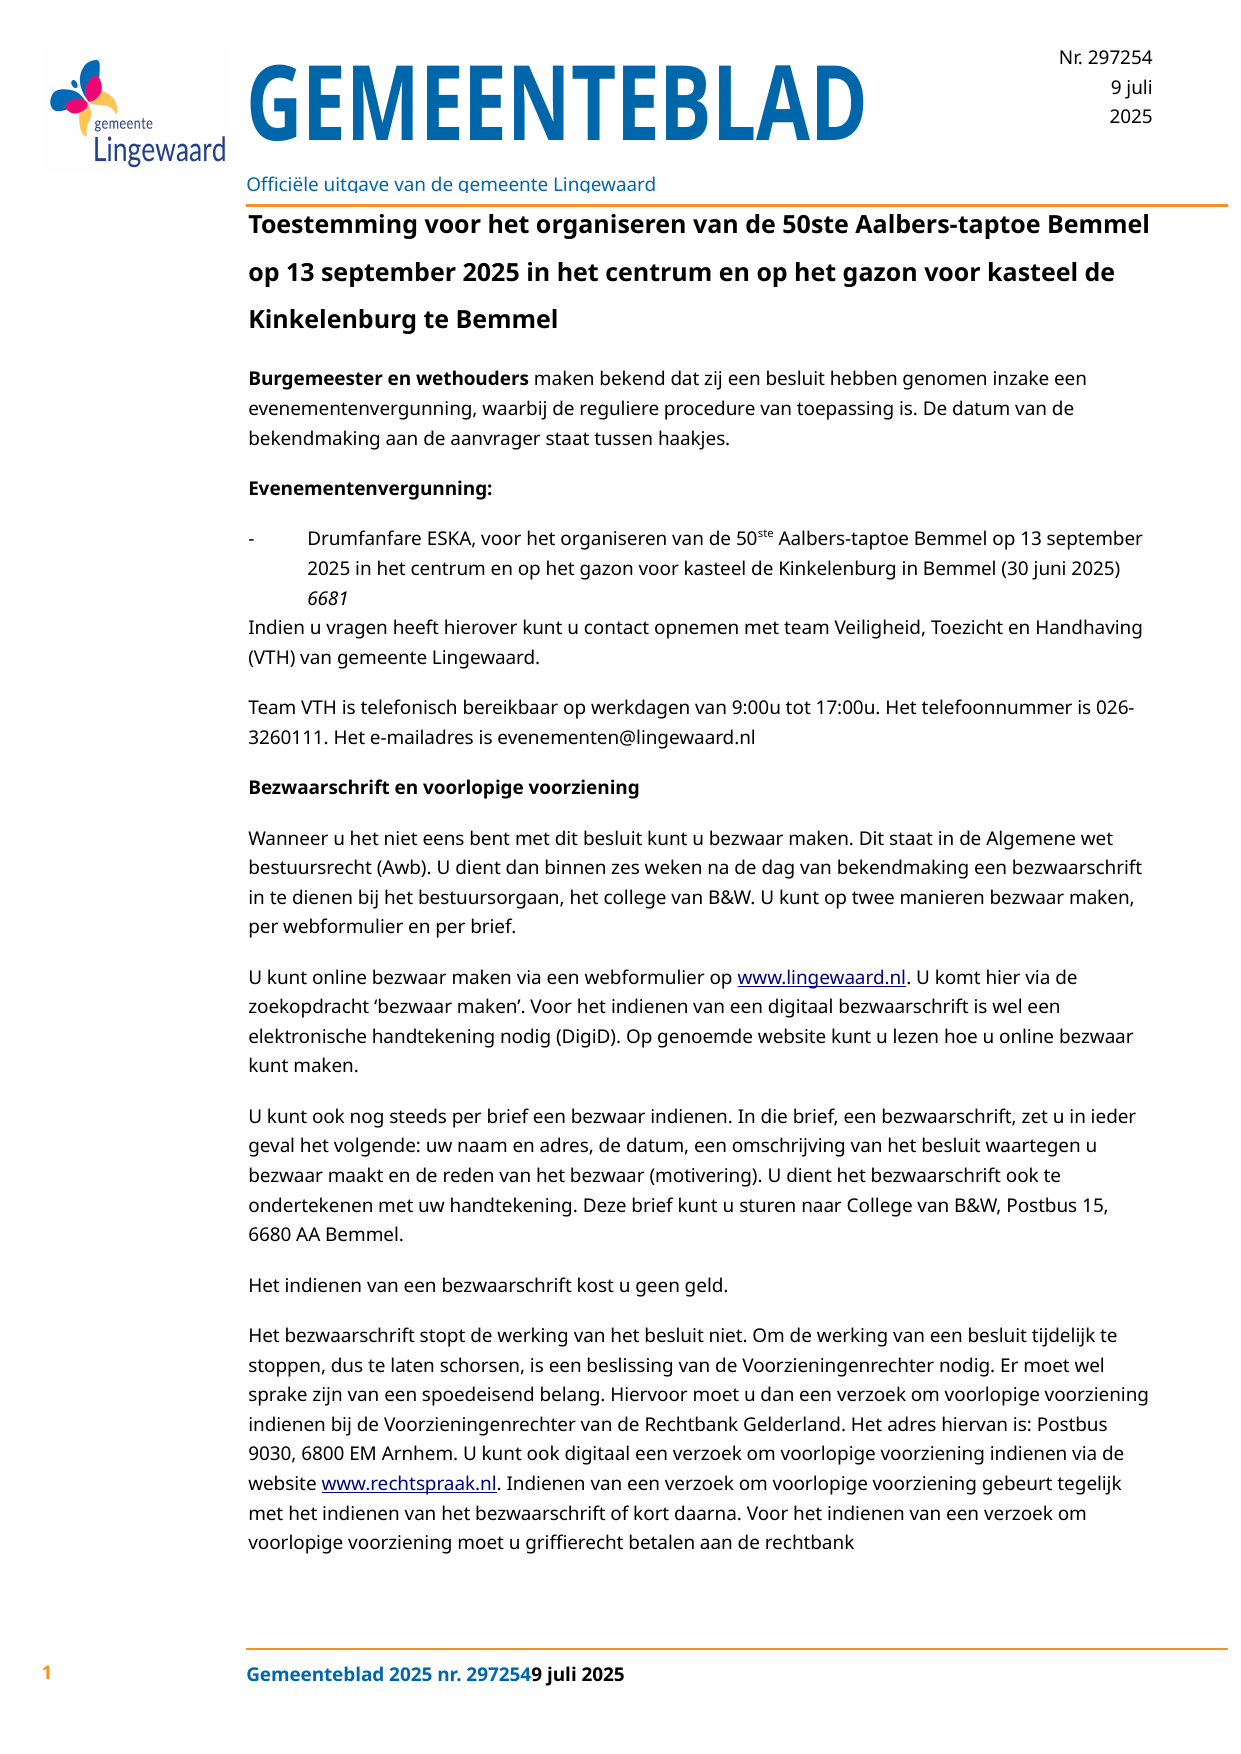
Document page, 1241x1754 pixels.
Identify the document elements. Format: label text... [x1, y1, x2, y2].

picture [41, 47, 231, 172]
text Wanneer u het niet eens bent met dit besluit kunt u bezwaar maken. Dit staat in de Algemene wet bestuursrecht (Awb). U dient dan binnen zes weken na de dag van bekendmaking een bezwaarschrift in te dienen bij het bestuursorgaan, het college van B&W. U kunt op twee manieren bezwaar maken, per webformulier en per brief. [248, 825, 1152, 939]
text Evenementenvergunning: [248, 475, 1152, 501]
text U kunt ook nog steeds per brief een bezwaar indienen. In die brief, een bezwaarschrift, zet u in ieder geval het volgende: uw naam en adres, de datum, een omschrijving van het besluit waartegen u bezwaar maakt en de reden van het bezwaar (motivering). U dient het bezwaarschrift ook te ondertekenen met uw handtekening. Deze brief kunt u sturen naar College van B&W, Postbus 15, 6680 AA Bemmel. [248, 1103, 1152, 1247]
text Het bezwaarschrift stopt de werking van het besluit niet. Om de werking van een besluit tijdelijk te stoppen, dus te laten schorsen, is een beslissing van de Voorzieningenrechter nodig. Er moet wel sprake zijn van een spoedeisend belang. Hiervoor moet u dan een verzoek om voorlopige voorziening indienen bij de Voorzieningenrechter van de Rechtbank Gelderland. Het adres hiervan is: Postbus 9030, 6800 EM Arnhem. U kunt ook digitaal een verzoek om voorlopige voorziening indienen via de website www.rechtspraak.nl. Indienen van een verzoek om voorlopige voorziening gebeurt tegelijk met het indienen van het bezwaarschrift of kort daarna. Voor het indienen van een verzoek om voorlopige voorziening moet u griffierecht betalen aan de rechtbank [248, 1322, 1152, 1555]
text Team VTH is telefonisch bereikbaar op werkdagen van 9:00u tot 17:00u. Het telefoonnummer is 026-3260111. Het e-mailadres is evenementen@lingewaard.nl [248, 694, 1152, 749]
text Het indienen van een bezwaarschrift kost u geen geld. [248, 1272, 1152, 1297]
list Drumfanfare ESKA, voor het organiseren van de 50ste Aalbers-taptoe Bemmel op 13 september 2025 in het centrum en op het gazon voor kasteel de Kinkelenburg in Bemmel (30 juni 2025) 6681 [248, 526, 1152, 610]
text U kunt online bezwaar maken via een webformulier op www.lingewaard.nl. U komt hier via de zoekopdracht ‘bezwaar maken’. Voor het indienen van een digitaal bezwaarschrift is wel een elektronische handtekening nodig (DigiD). Op genoemde website kunt u lezen hoe u online bezwaar kunt maken. [248, 964, 1152, 1078]
text Bezwaarschrift en voorlopige voorziening [248, 774, 1152, 800]
text Indien u vragen heeft hierover kunt u contact opnemen met team Veiligheid, Toezicht en Handhaving (VTH) van gemeente Lingewaard. [248, 614, 1152, 669]
text Burgemeester en wethouders maken bekend dat zij een besluit hebben genomen inzake een evenementenvergunning, waarbij de reguliere procedure van toepassing is. De datum van de bekendmaking aan de aanvrager staat tussen haakjes. [248, 366, 1152, 450]
text Toestemming voor het organiseren van de 50ste Aalbers-taptoe Bemmel op 13 september 2025 in het centrum en op het gazon voor kasteel de Kinkelenburg te Bemmel [248, 207, 1152, 336]
